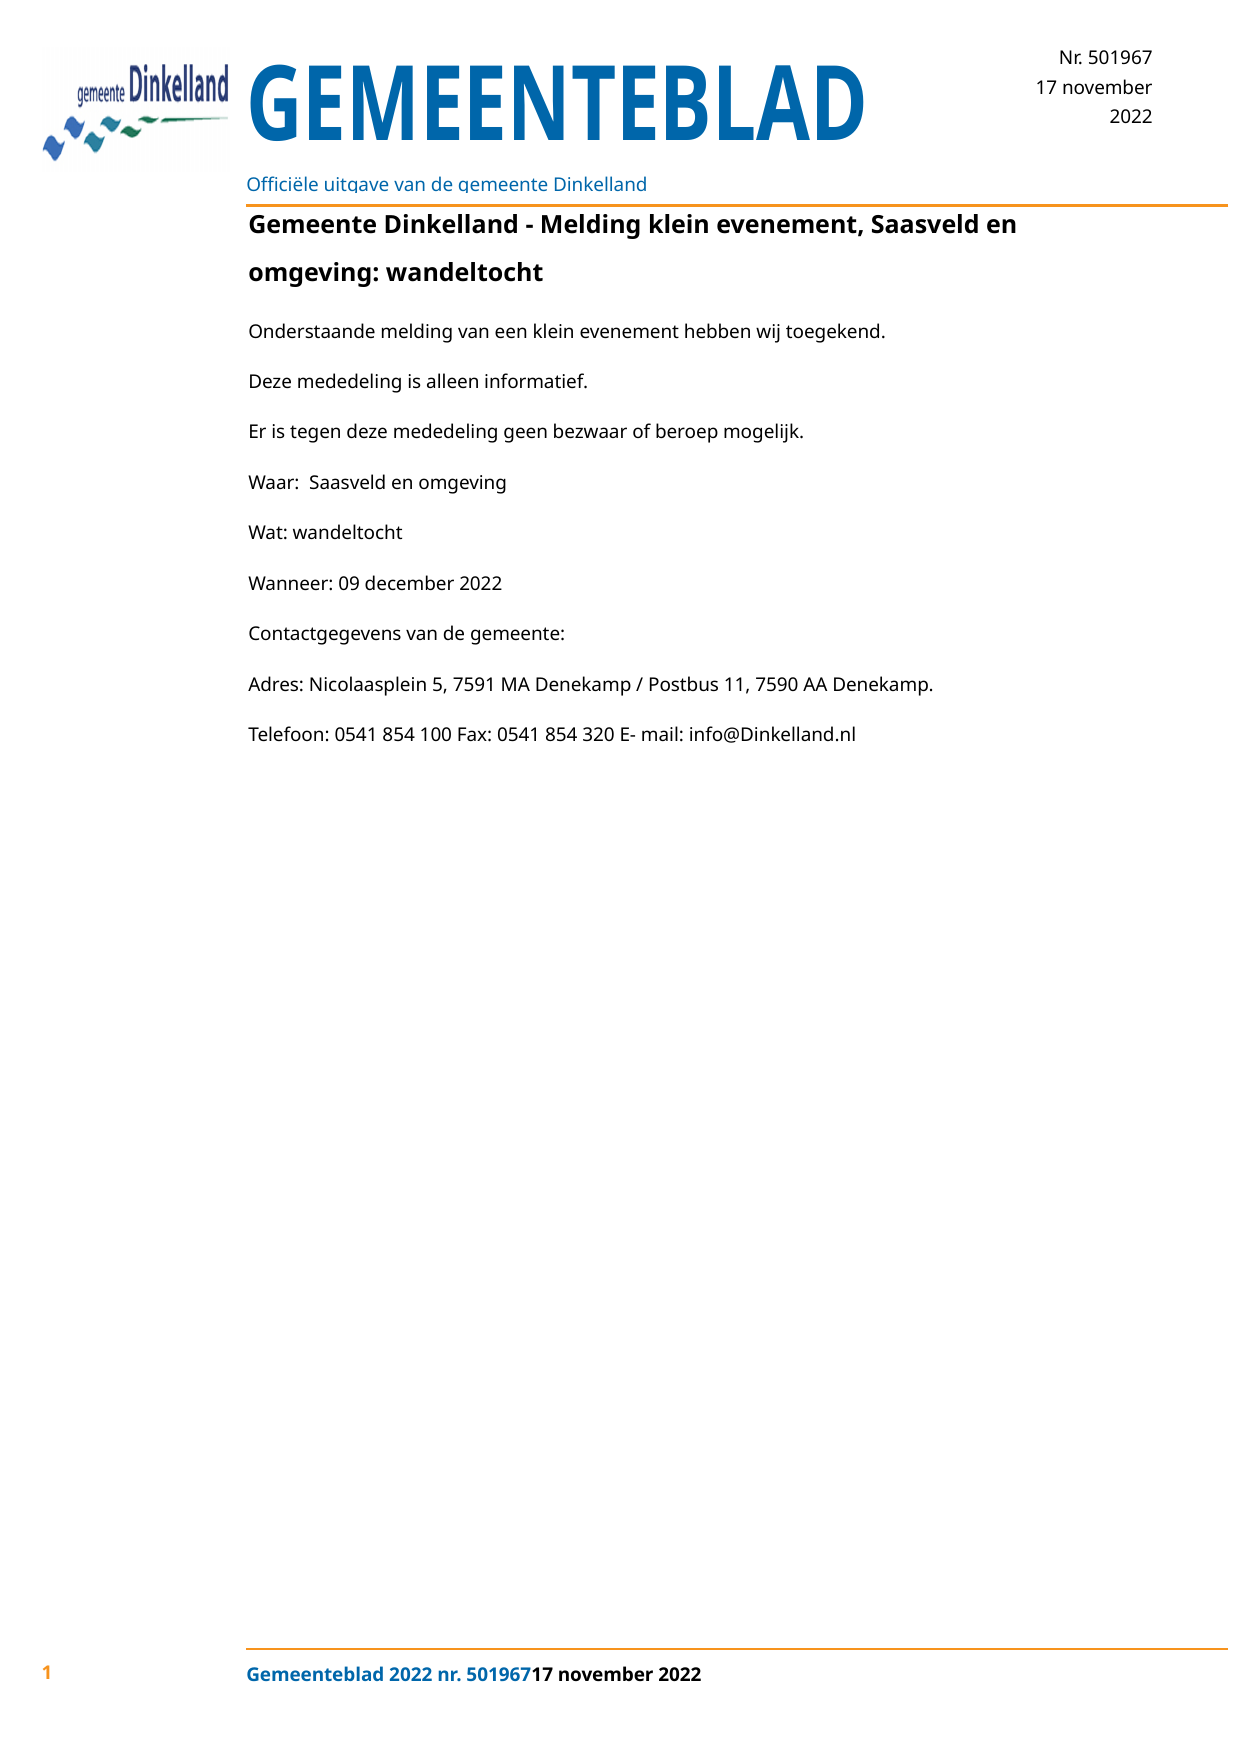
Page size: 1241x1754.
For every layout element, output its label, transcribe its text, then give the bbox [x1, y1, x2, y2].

text Adres: Nicolaasplein 5, 7591 MA Denekamp / Postbus 11, 7590 AA Denekamp. [248, 671, 1152, 697]
picture [41, 47, 231, 172]
text Wat: wandeltocht [248, 519, 1152, 545]
text Deze mededeling is alleen informatief. [248, 368, 1152, 394]
text Onderstaande melding van een klein evenement hebben wij toegekend. [248, 318, 1152, 344]
text Gemeente Dinkelland - Melding klein evenement, Saasveld en omgeving: wandeltocht [248, 207, 1152, 288]
text Wanneer: 09 december 2022 [248, 570, 1152, 596]
text Waar: Saasveld en omgeving [248, 469, 1152, 495]
text Telefoon: 0541 854 100 Fax: 0541 854 320 E- mail: info@Dinkelland.nl [248, 721, 1152, 747]
text Contactgegevens van de gemeente: [248, 620, 1152, 646]
text Er is tegen deze mededeling geen bezwaar of beroep mogelijk. [248, 419, 1152, 444]
